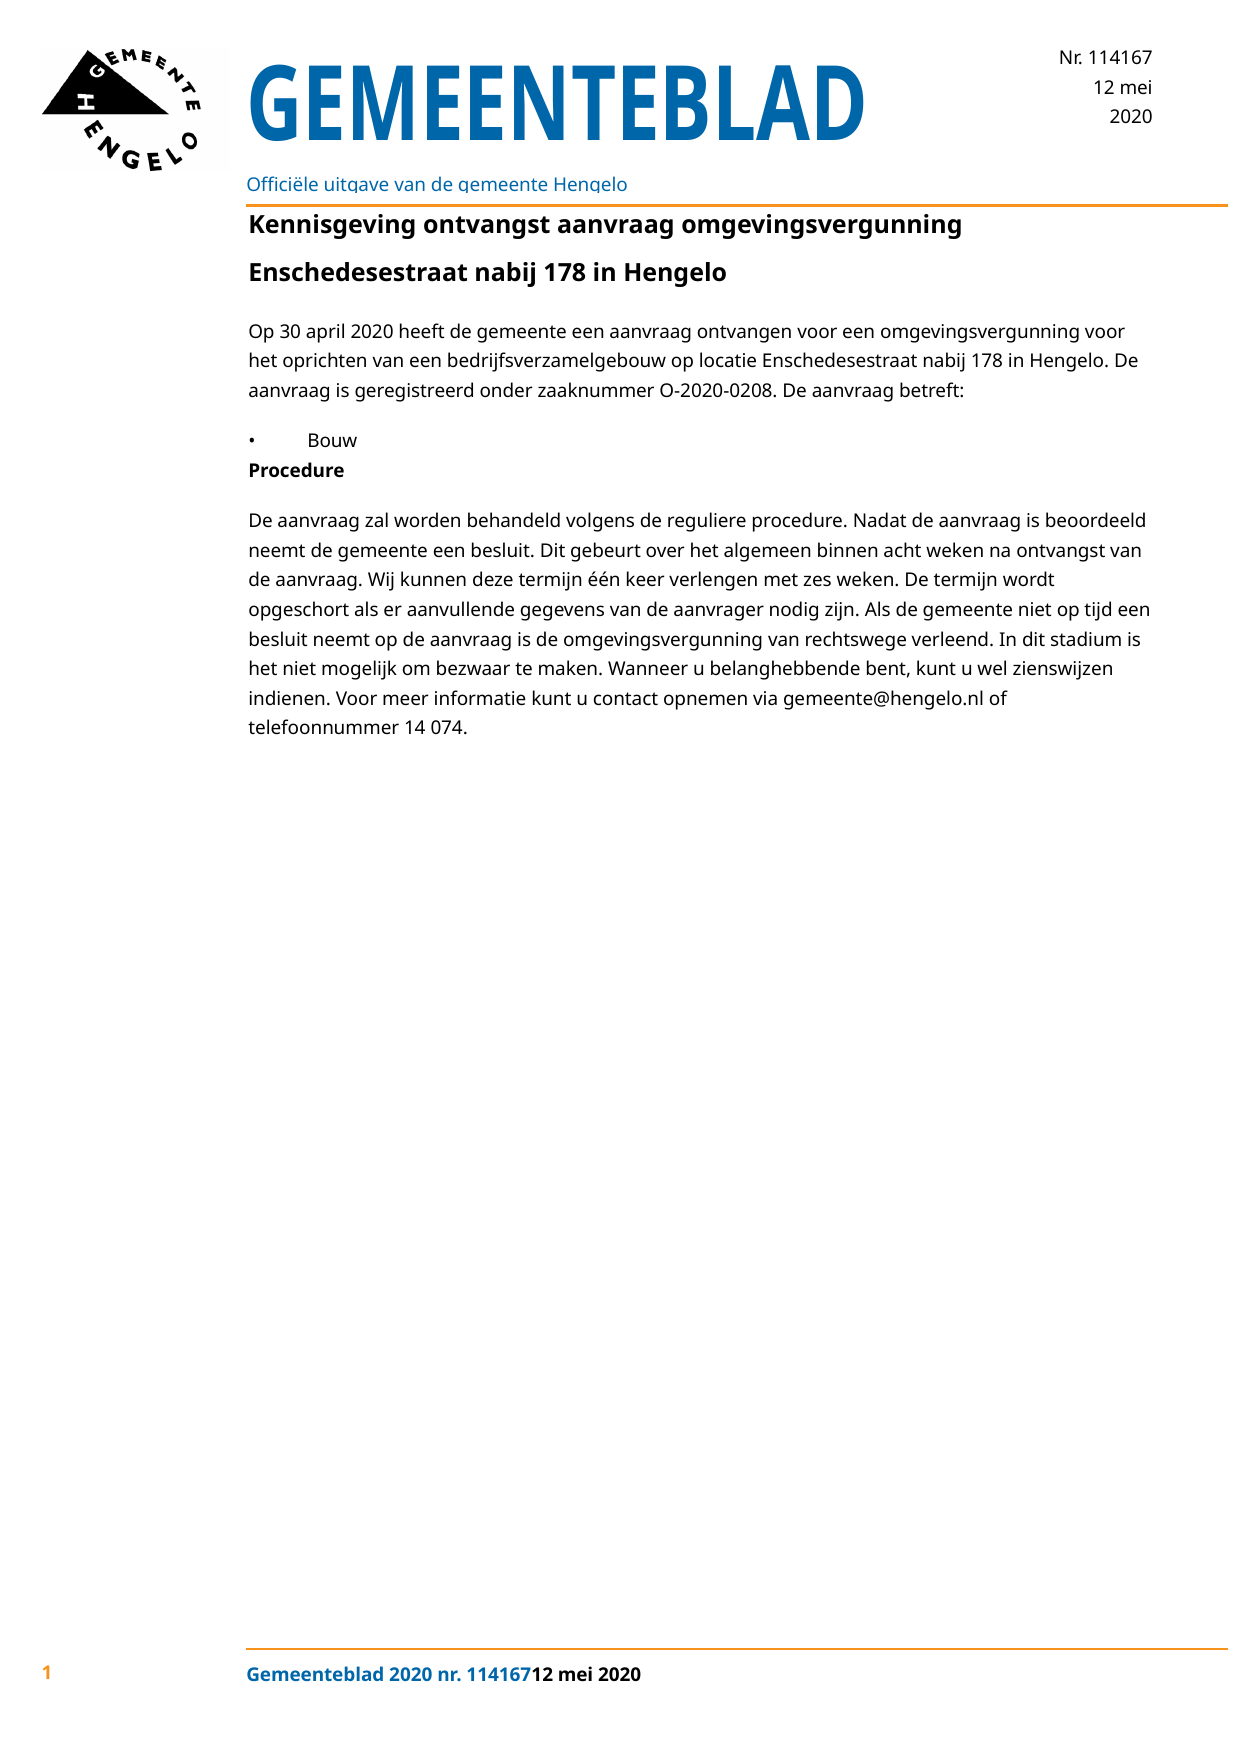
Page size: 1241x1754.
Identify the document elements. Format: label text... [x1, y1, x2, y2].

picture [41, 47, 231, 172]
text Kennisgeving ontvangst aanvraag omgevingsvergunning Enschedesestraat nabij 178 in Hengelo [248, 207, 1152, 288]
text Procedure [248, 457, 1152, 483]
text De aanvraag zal worden behandeld volgens de reguliere procedure. Nadat de aanvraag is beoordeeld neemt de gemeente een besluit. Dit gebeurt over het algemeen binnen acht weken na ontvangst van de aanvraag. Wij kunnen deze termijn één keer verlengen met zes weken. De termijn wordt opgeschort als er aanvullende gegevens van de aanvrager nodig zijn. Als de gemeente niet op tijd een besluit neemt op de aanvraag is de omgevingsvergunning van rechtswege verleend. In dit stadium is het niet mogelijk om bezwaar te maken. Wanneer u belanghebbende bent, kunt u wel zienswijzen indienen. Voor meer informatie kunt u contact opnemen via gemeente@hengelo.nl of telefoonnummer 14 074. [248, 507, 1152, 740]
list Bouw [248, 427, 1152, 453]
text Op 30 april 2020 heeft de gemeente een aanvraag ontvangen voor een omgevingsvergunning voor het oprichten van een bedrijfsverzamelgebouw op locatie Enschedesestraat nabij 178 in Hengelo. De aanvraag is geregistreerd onder zaaknummer O-2020-0208. De aanvraag betreft: [248, 318, 1152, 403]
